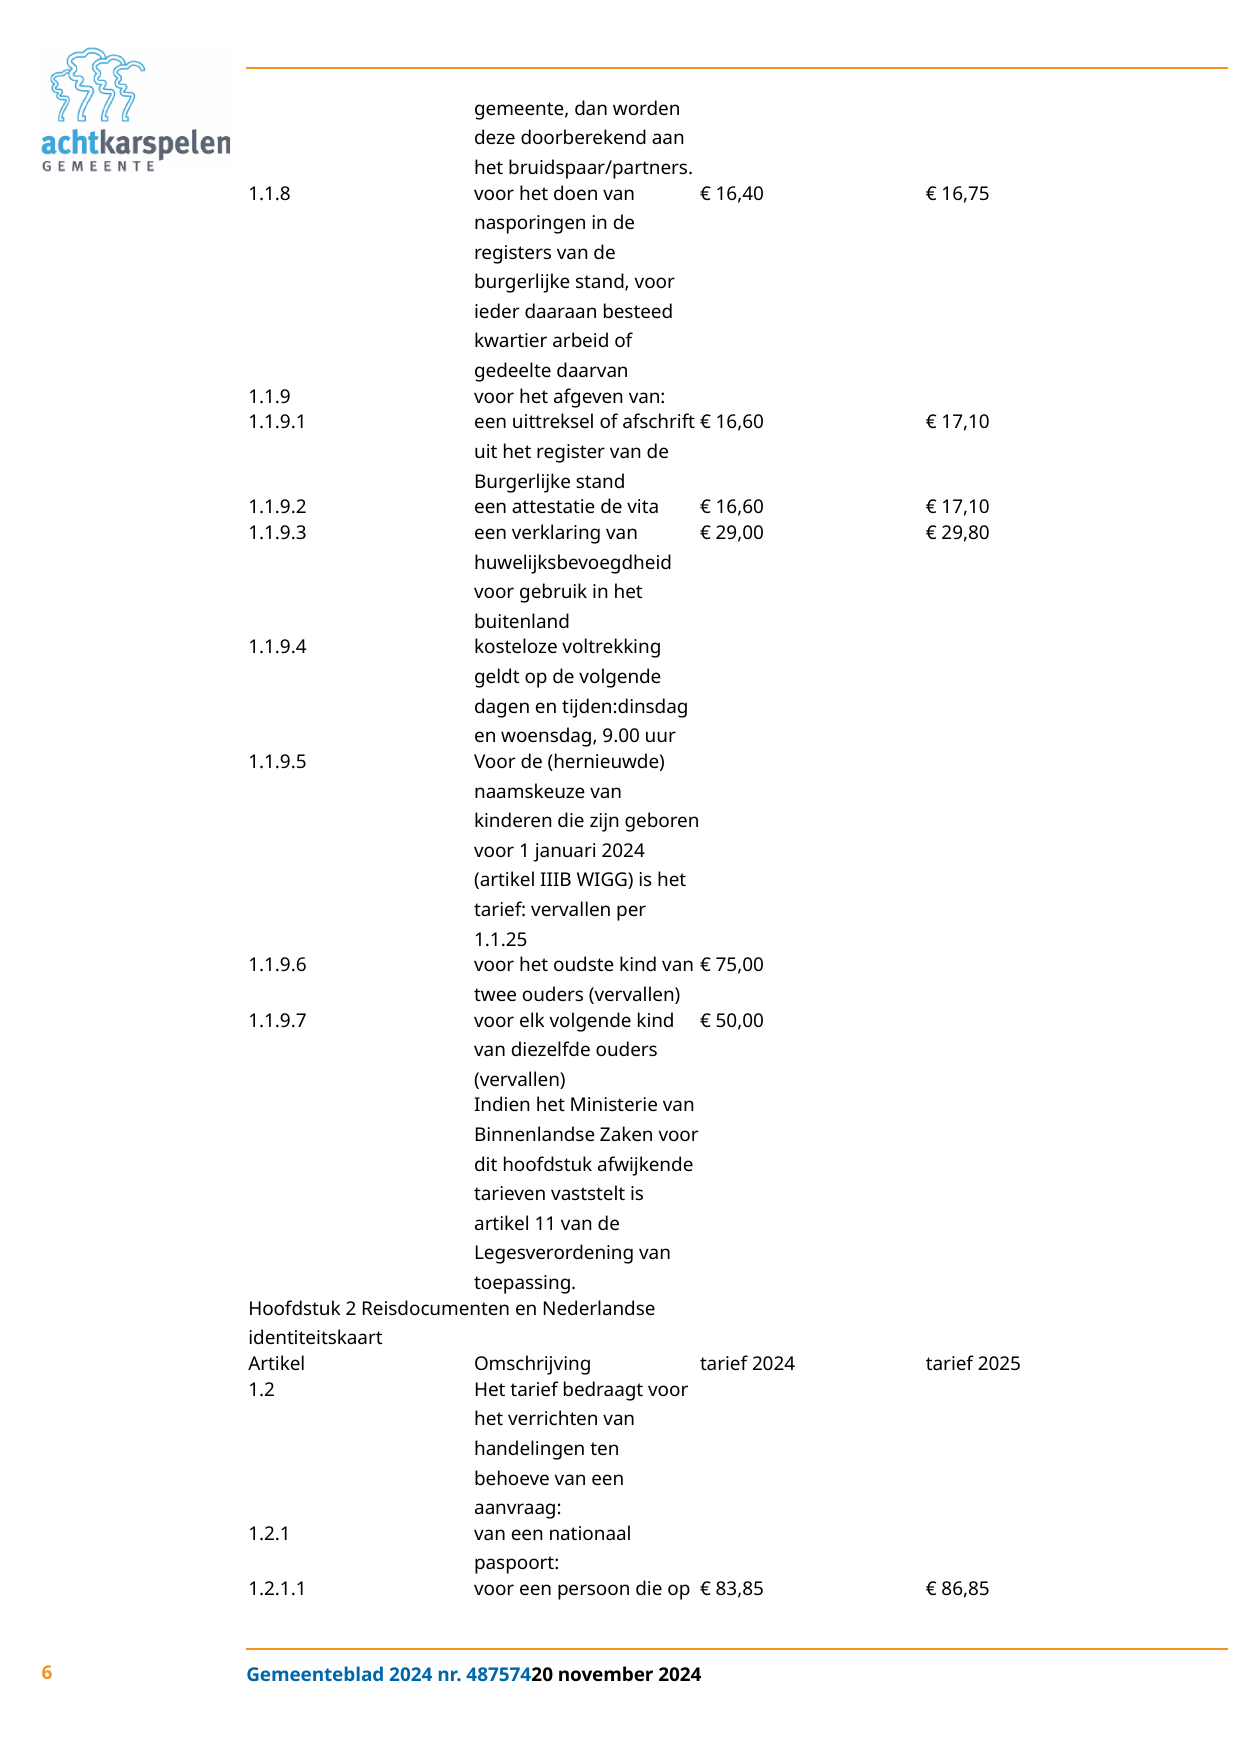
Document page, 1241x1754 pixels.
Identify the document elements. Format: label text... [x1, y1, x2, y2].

table_cell voor het doen van nasporingen in de registers van de burgerlijke stand, voor ieder daaraan besteed kwartier arbeid of gedeelte daarvan [474, 180, 700, 383]
table_cell € 50,00 [700, 1007, 926, 1092]
table_cell [700, 634, 926, 748]
table_cell [926, 1520, 1152, 1575]
table_cell € 16,60 [700, 494, 926, 519]
table_cell 1.1.9.3 [248, 519, 474, 634]
table_cell € 29,80 [926, 519, 1152, 634]
table_cell [700, 95, 926, 180]
table_cell voor een persoon die op [474, 1575, 700, 1601]
table_cell € 16,40 [700, 180, 926, 383]
table_cell kosteloze voltrekking geldt op de volgende dagen en tijden:dinsdag en woensdag, 9.00 uur [474, 634, 700, 748]
table_cell Indien het Ministerie van Binnenlandse Zaken voor dit hoofdstuk afwijkende tarieven vaststelt is artikel 11 van de Legesverordening van toepassing. [474, 1092, 700, 1295]
table_cell tarief 2025 [926, 1350, 1152, 1376]
table_cell € 83,85 [700, 1575, 926, 1601]
table_cell [248, 95, 474, 180]
table_cell [926, 1376, 1152, 1520]
table_cell 1.2.1 [248, 1520, 474, 1575]
table_cell 1.1.9.6 [248, 951, 474, 1007]
table_cell 1.1.9 [248, 383, 474, 409]
table_cell van een nationaal paspoort: [474, 1520, 700, 1575]
table_cell een uittreksel of afschrift uit het register van de Burgerlijke stand [474, 409, 700, 493]
table_cell € 17,10 [926, 409, 1152, 493]
table_cell gemeente, dan worden deze doorberekend aan het bruidspaar/partners. [474, 95, 700, 180]
table_cell [700, 1520, 926, 1575]
table_cell € 29,00 [700, 519, 926, 634]
table_cell een verklaring van huwelijksbevoegdheid voor gebruik in het buitenland [474, 519, 700, 634]
table_cell [700, 383, 926, 409]
table_cell € 16,75 [926, 180, 1152, 383]
table_cell voor elk volgende kind van diezelfde ouders (vervallen) [474, 1007, 700, 1092]
table_cell 1.2 [248, 1376, 474, 1520]
table_cell [926, 1295, 1152, 1350]
table_cell [700, 1295, 926, 1350]
table_cell voor het afgeven van: [474, 383, 700, 409]
table_cell [926, 748, 1152, 951]
table_cell [700, 1092, 926, 1295]
picture [41, 47, 231, 172]
table_cell 1.1.9.2 [248, 494, 474, 519]
table_cell Omschrijving [474, 1350, 700, 1376]
table_cell Artikel [248, 1350, 474, 1376]
table_cell [926, 951, 1152, 1007]
table_cell [700, 748, 926, 951]
table_cell € 17,10 [926, 494, 1152, 519]
table_cell voor het oudste kind van twee ouders (vervallen) [474, 951, 700, 1007]
table_cell [926, 1092, 1152, 1295]
table_cell Voor de (hernieuwde) naamskeuze van kinderen die zijn geboren voor 1 januari 2024 (artikel IIIB WIGG) is het tarief: vervallen per 1.1.25 [474, 748, 700, 951]
table_cell 1.1.9.4 [248, 634, 474, 748]
table_cell Hoofdstuk 2 Reisdocumenten en Nederlandse identiteitskaart [248, 1295, 700, 1350]
table_cell € 75,00 [700, 951, 926, 1007]
table_cell € 86,85 [926, 1575, 1152, 1601]
table_cell [700, 1376, 926, 1520]
table_cell Het tarief bedraagt voor het verrichten van handelingen ten behoeve van een aanvraag: [474, 1376, 700, 1520]
table_cell [926, 1007, 1152, 1092]
table_cell € 16,60 [700, 409, 926, 493]
table_cell 1.1.9.5 [248, 748, 474, 951]
table_cell een attestatie de vita [474, 494, 700, 519]
table_cell [926, 383, 1152, 409]
table_cell 1.1.9.1 [248, 409, 474, 493]
table_cell [926, 634, 1152, 748]
table_cell tarief 2024 [700, 1350, 926, 1376]
table_cell 1.1.9.7 [248, 1007, 474, 1092]
table_cell 1.1.8 [248, 180, 474, 383]
table_cell [248, 1092, 474, 1295]
table_cell 1.2.1.1 [248, 1575, 474, 1601]
table_cell [926, 95, 1152, 180]
